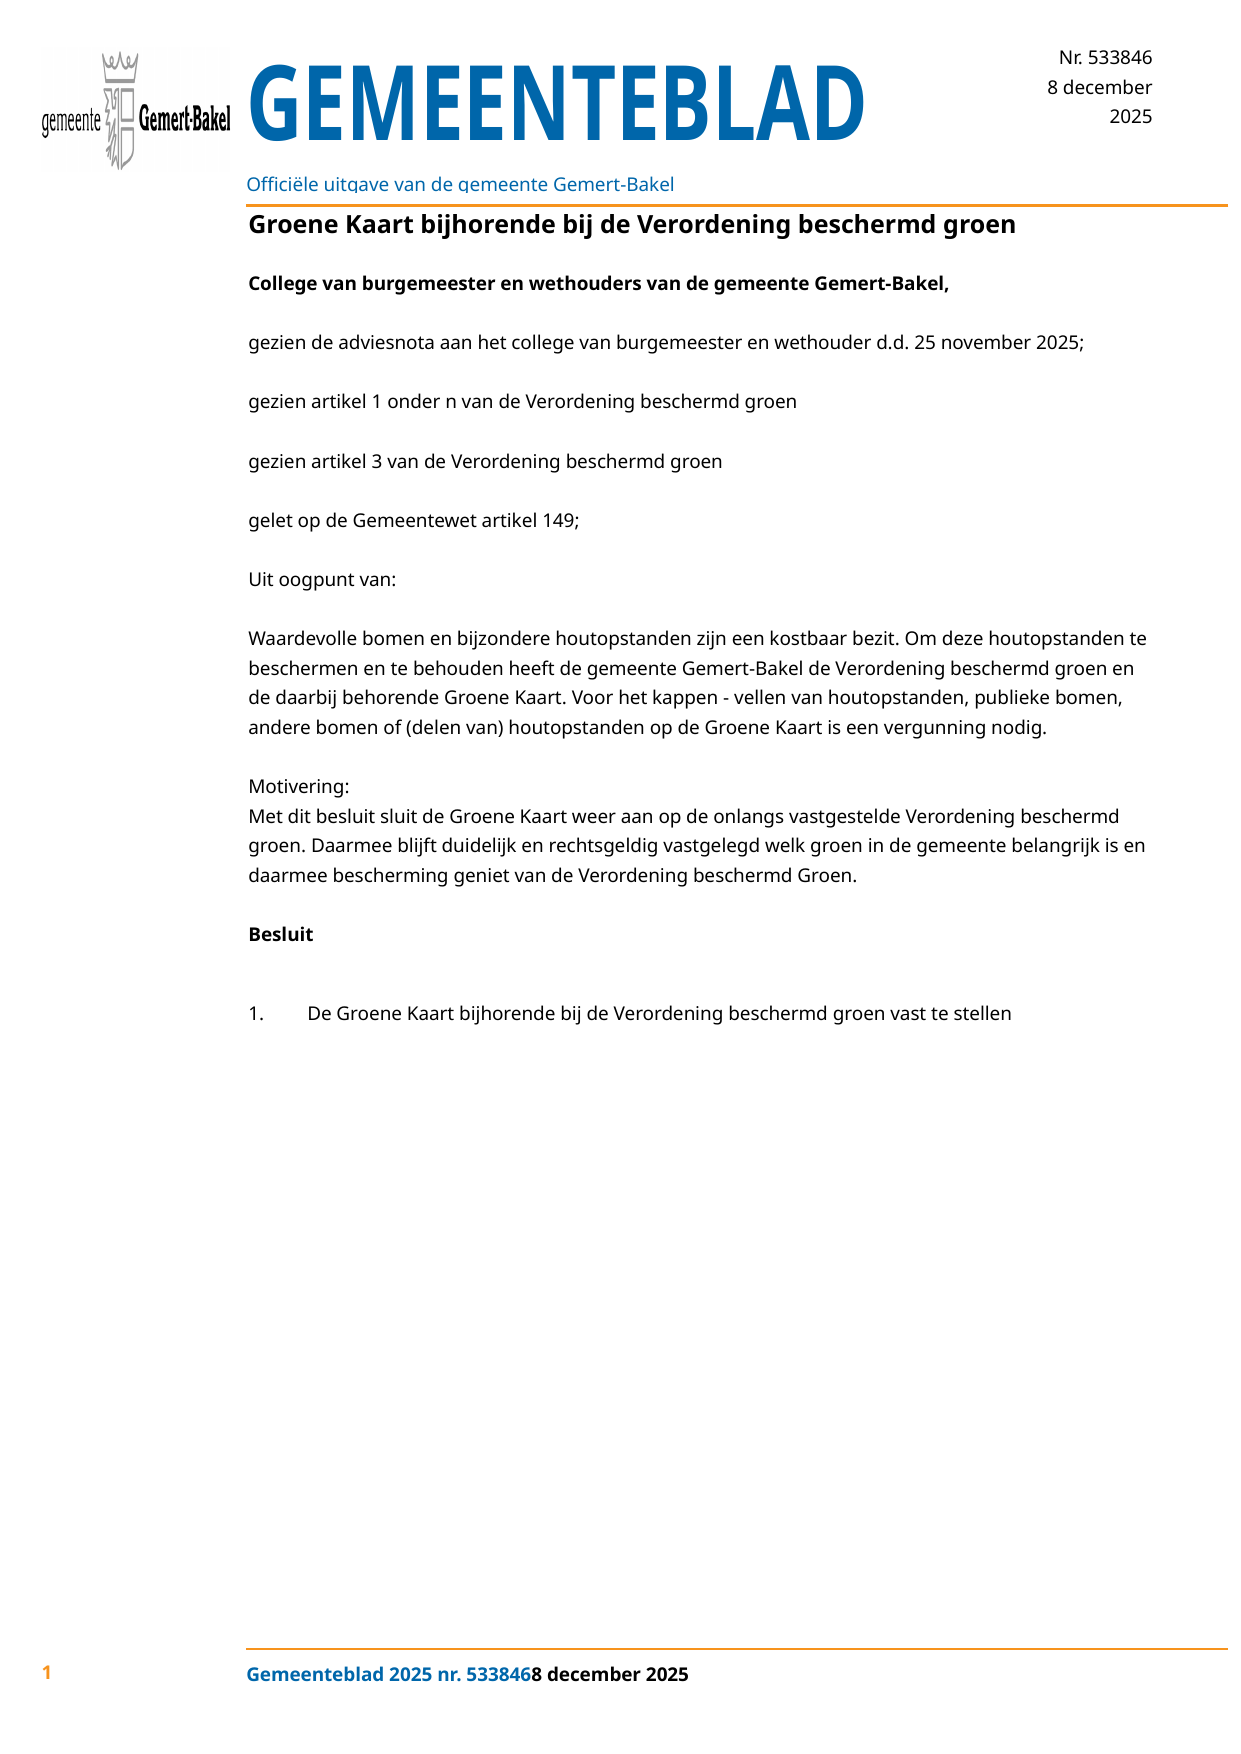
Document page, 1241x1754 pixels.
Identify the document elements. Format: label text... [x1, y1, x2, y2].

text Groene Kaart bijhorende bij de Verordening beschermd groen [248, 207, 1152, 241]
text Uit oogpunt van: [248, 566, 1152, 592]
picture [41, 47, 231, 172]
text gezien artikel 3 van de Verordening beschermd groen [248, 448, 1152, 473]
text gezien artikel 1 onder n van de Verordening beschermd groen [248, 389, 1152, 414]
text Besluit [248, 921, 1152, 947]
text gelet op de Gemeentewet artikel 149; [248, 507, 1152, 533]
text Motivering: [248, 773, 1152, 799]
text College van burgemeester en wethouders van de gemeente Gemert-Bakel, [248, 270, 1152, 296]
list De Groene Kaart bijhorende bij de Verordening beschermd groen vast te stellen [248, 1000, 1152, 1026]
text Met dit besluit sluit de Groene Kaart weer aan op de onlangs vastgestelde Verordening beschermd groen. Daarmee blijft duidelijk en rechtsgeldig vastgelegd welk groen in de gemeente belangrijk is en daarmee bescherming geniet van de Verordening beschermd Groen. [248, 803, 1152, 888]
text Waardevolle bomen en bijzondere houtopstanden zijn een kostbaar bezit. Om deze houtopstanden te beschermen en te behouden heeft de gemeente Gemert-Bakel de Verordening beschermd groen en de daarbij behorende Groene Kaart. Voor het kappen - vellen van houtopstanden, publieke bomen, andere bomen of (delen van) houtopstanden op de Groene Kaart is een vergunning nodig. [248, 625, 1152, 740]
text gezien de adviesnota aan het college van burgemeester en wethouder d.d. 25 november 2025; [248, 329, 1152, 355]
